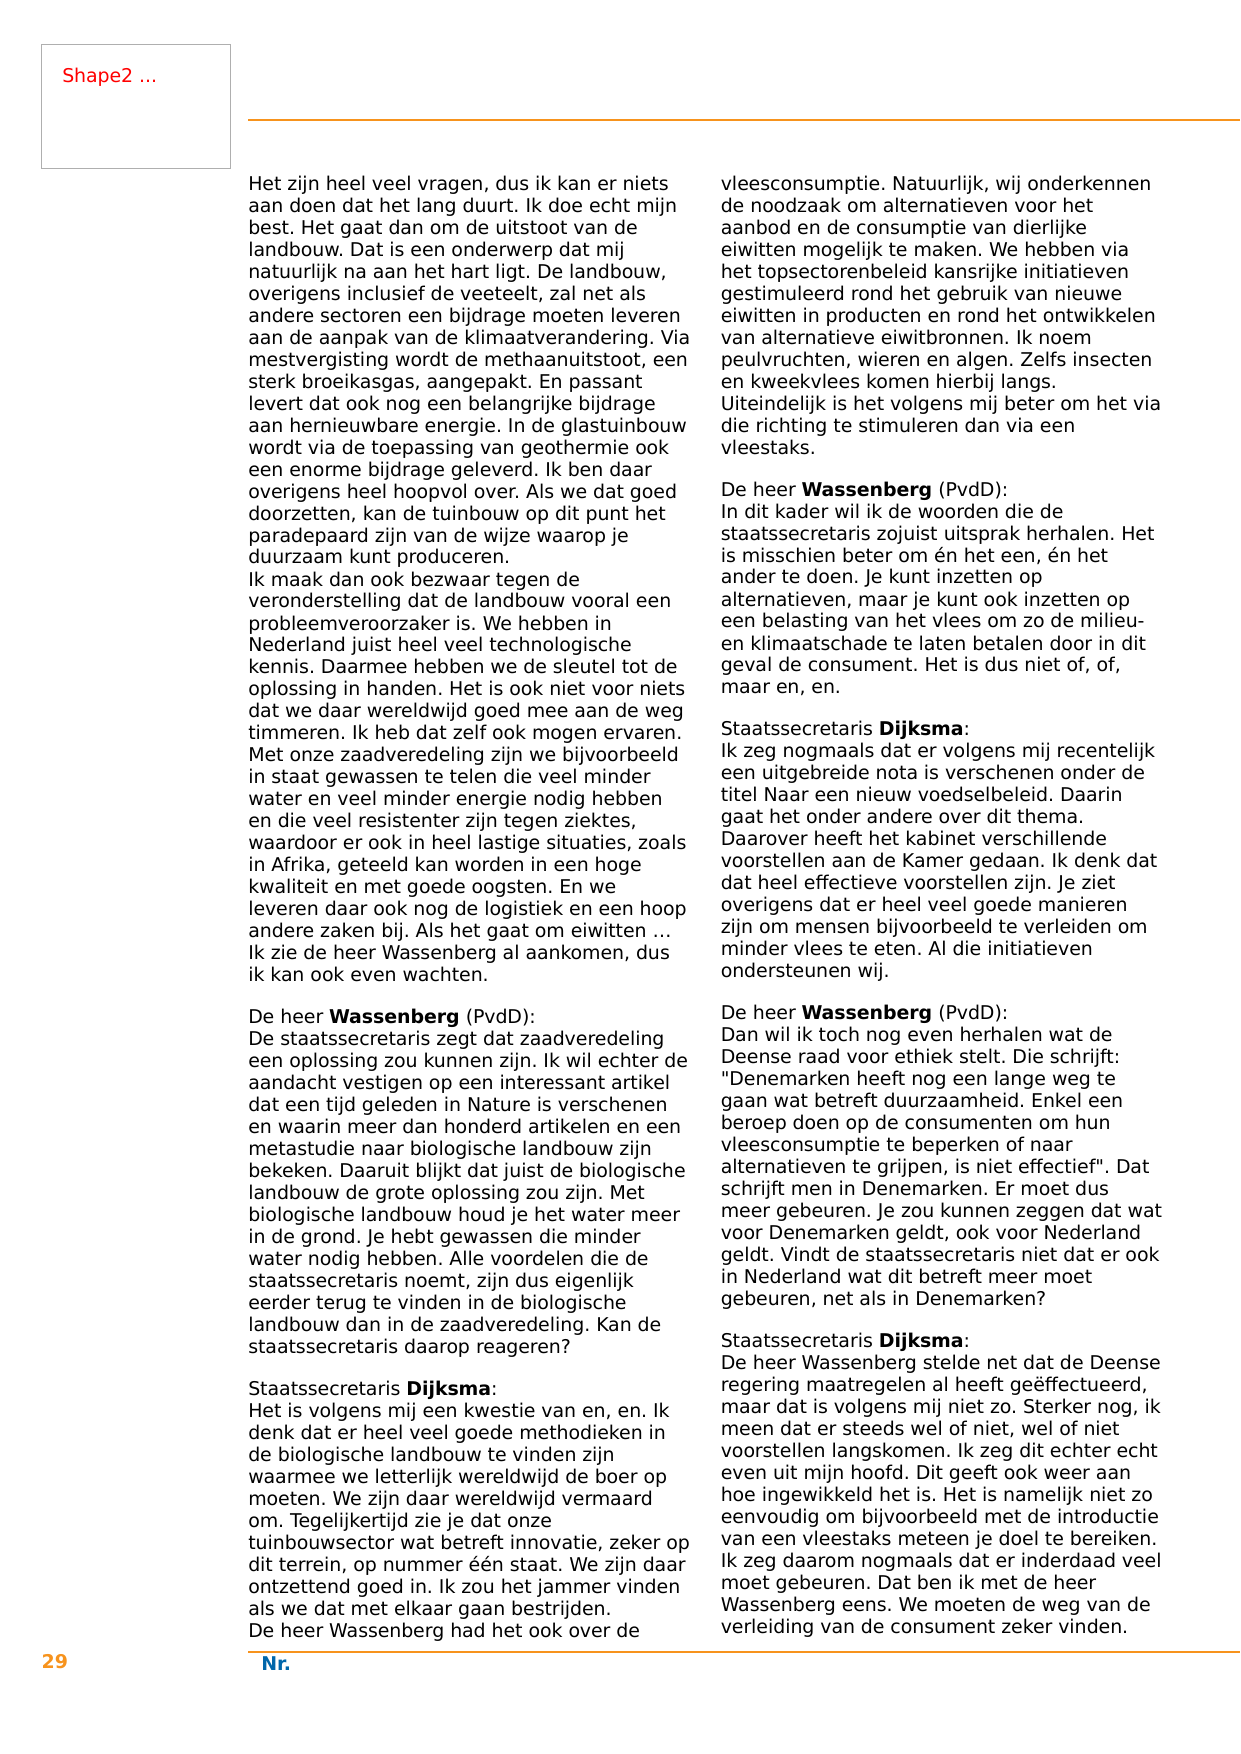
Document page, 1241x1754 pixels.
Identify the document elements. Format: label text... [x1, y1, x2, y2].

text vleesconsumptie. Natuurlijk, wij onderkennen de noodzaak om alternatieven voor het aanbod en de consumptie van dierlijke eiwitten mogelijk te maken. We hebben via het topsectorenbeleid kansrijke initiatieven gestimuleerd rond het gebruik van nieuwe eiwitten in producten en rond het ontwikkelen van alternatieve eiwitbronnen. Ik noem peulvruchten, wieren en algen. Zelfs insecten en kweekvlees komen hierbij langs. Uiteindelijk is het volgens mij beter om het via die richting te stimuleren dan via een vleestaks. [721, 173, 1163, 458]
text De staatssecretaris zegt dat zaadveredeling een oplossing zou kunnen zijn. Ik wil echter de aandacht vestigen op een interessant artikel dat een tijd geleden in Nature is verschenen en waarin meer dan honderd artikelen en een metastudie naar biologische landbouw zijn bekeken. Daaruit blijkt dat juist de biologische landbouw de grote oplossing zou zijn. Met biologische landbouw houd je het water meer in de grond. Je hebt gewassen die minder water nodig hebben. Alle voordelen die de staatssecretaris noemt, zijn dus eigenlijk eerder terug te vinden in de biologische landbouw dan in de zaadveredeling. Kan de staatssecretaris daarop reageren? [248, 1028, 691, 1358]
text Staatssecretaris Dijksma: [248, 1378, 691, 1400]
text Staatssecretaris Dijksma: [721, 1330, 1163, 1352]
text De heer Wassenberg stelde net dat de Deense regering maatregelen al heeft geëffectueerd, maar dat is volgens mij niet zo. Sterker nog, ik meen dat er steeds wel of niet, wel of niet voorstellen langskomen. Ik zeg dit echter echt even uit mijn hoofd. Dit geeft ook weer aan hoe ingewikkeld het is. Het is namelijk niet zo eenvoudig om bijvoorbeeld met de introductie van een vleestaks meteen je doel te bereiken. Ik zeg daarom nogmaals dat er inderdaad veel moet gebeuren. Dat ben ik met de heer Wassenberg eens. We moeten de weg van de verleiding van de consument zeker vinden. [721, 1352, 1163, 1637]
text De heer Wassenberg (PvdD): [248, 1006, 691, 1028]
text In dit kader wil ik de woorden die de staatssecretaris zojuist uitsprak herhalen. Het is misschien beter om én het een, én het ander te doen. Je kunt inzetten op alternatieven, maar je kunt ook inzetten op een belasting van het vlees om zo de milieu- en klimaatschade te laten betalen door in dit geval de consument. Het is dus niet of, of, maar en, en. [721, 501, 1163, 698]
text Staatssecretaris Dijksma: [721, 718, 1163, 740]
text Dan wil ik toch nog even herhalen wat de Deense raad voor ethiek stelt. Die schrijft: "Denemarken heeft nog een lange weg te gaan wat betreft duurzaamheid. Enkel een beroep doen op de consumenten om hun vleesconsumptie te beperken of naar alternatieven te grijpen, is niet effectief". Dat schrijft men in Denemarken. Er moet dus meer gebeuren. Je zou kunnen zeggen dat wat voor Denemarken geldt, ook voor Nederland geldt. Vindt de staatssecretaris niet dat er ook in Nederland wat dit betreft meer moet gebeuren, net als in Denemarken? [721, 1024, 1163, 1310]
text Ik maak dan ook bezwaar tegen de veronderstelling dat de landbouw vooral een probleemveroorzaker is. We hebben in Nederland juist heel veel technologische kennis. Daarmee hebben we de sleutel tot de oplossing in handen. Het is ook niet voor niets dat we daar wereldwijd goed mee aan de weg timmeren. Ik heb dat zelf ook mogen ervaren. Met onze zaadveredeling zijn we bijvoorbeeld in staat gewassen te telen die veel minder water en veel minder energie nodig hebben en die veel resistenter zijn tegen ziektes, waardoor er ook in heel lastige situaties, zoals in Afrika, geteeld kan worden in een hoge kwaliteit en met goede oogsten. En we leveren daar ook nog de logistiek en een hoop andere zaken bij. Als het gaat om eiwitten … Ik zie de heer Wassenberg al aankomen, dus ik kan ook even wachten. [248, 568, 691, 986]
text Het zijn heel veel vragen, dus ik kan er niets aan doen dat het lang duurt. Ik doe echt mijn best. Het gaat dan om de uitstoot van de landbouw. Dat is een onderwerp dat mij natuurlijk na aan het hart ligt. De landbouw, overigens inclusief de veeteelt, zal net als andere sectoren een bijdrage moeten leveren aan de aanpak van de klimaatverandering. Via mestvergisting wordt de methaanuitstoot, een sterk broeikasgas, aangepakt. En passant levert dat ook nog een belangrijke bijdrage aan hernieuwbare energie. In de glastuinbouw wordt via de toepassing van geothermie ook een enorme bijdrage geleverd. Ik ben daar overigens heel hoopvol over. Als we dat goed doorzetten, kan de tuinbouw op dit punt het paradepaard zijn van de wijze waarop je duurzaam kunt produceren. [248, 173, 691, 568]
text Het is volgens mij een kwestie van en, en. Ik denk dat er heel veel goede methodieken in de biologische landbouw te vinden zijn waarmee we letterlijk wereldwijd de boer op moeten. We zijn daar wereldwijd vermaard om. Tegelijkertijd zie je dat onze tuinbouwsector wat betreft innovatie, zeker op dit terrein, op nummer één staat. We zijn daar ontzettend goed in. Ik zou het jammer vinden als we dat met elkaar gaan bestrijden. [248, 1400, 691, 1619]
text De heer Wassenberg had het ook over de [248, 1619, 691, 1641]
text De heer Wassenberg (PvdD): [721, 478, 1163, 501]
text Ik zeg nogmaals dat er volgens mij recentelijk een uitgebreide nota is verschenen onder de titel Naar een nieuw voedselbeleid. Daarin gaat het onder andere over dit thema. Daarover heeft het kabinet verschillende voorstellen aan de Kamer gedaan. Ik denk dat dat heel effectieve voorstellen zijn. Je ziet overigens dat er heel veel goede manieren zijn om mensen bijvoorbeeld te verleiden om minder vlees te eten. Al die initiatieven ondersteunen wij. [721, 740, 1163, 982]
text De heer Wassenberg (PvdD): [721, 1002, 1163, 1024]
